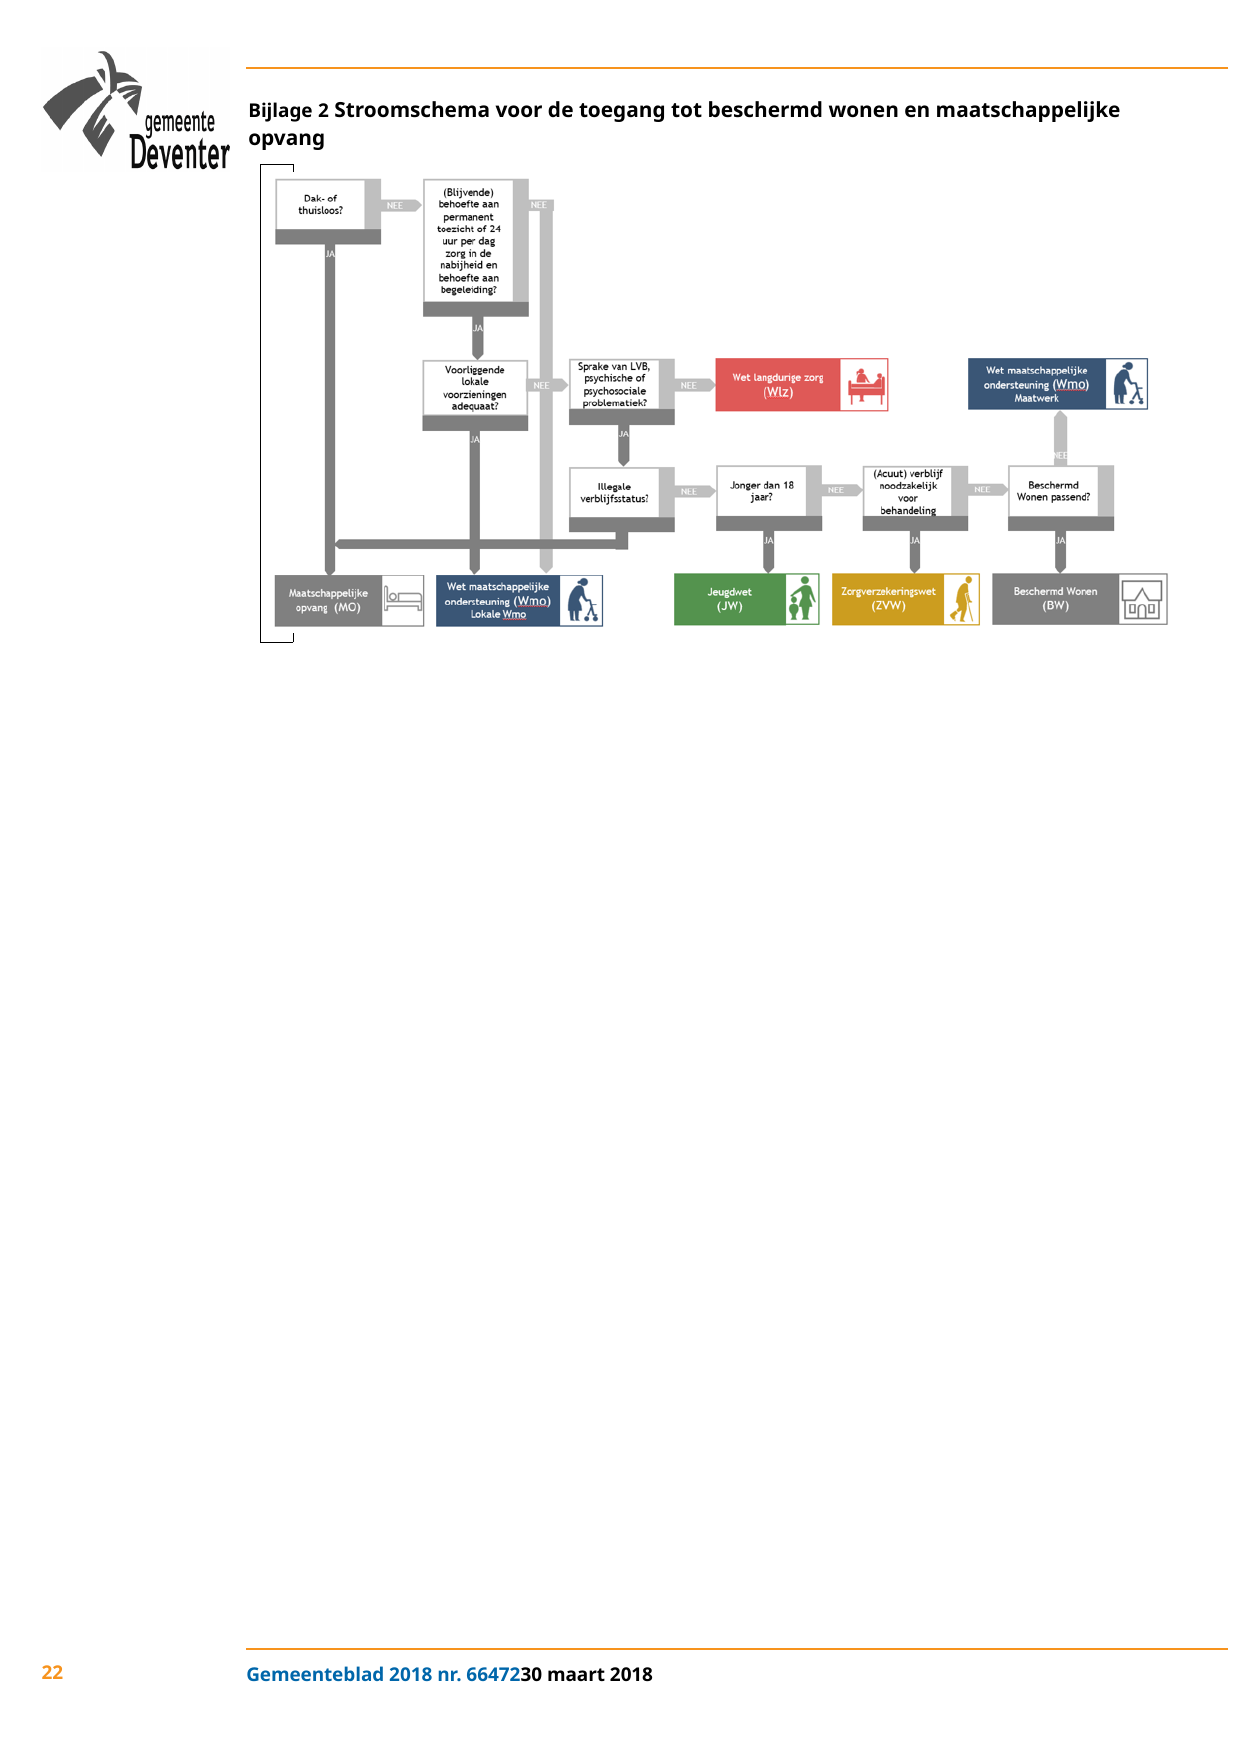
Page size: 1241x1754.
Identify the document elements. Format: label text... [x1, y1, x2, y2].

text Bijlage 2 Stroomschema voor de toegang tot beschermd wonen en maatschappelijke opvang [248, 95, 1152, 152]
picture [268, 172, 1173, 633]
picture [41, 47, 231, 172]
